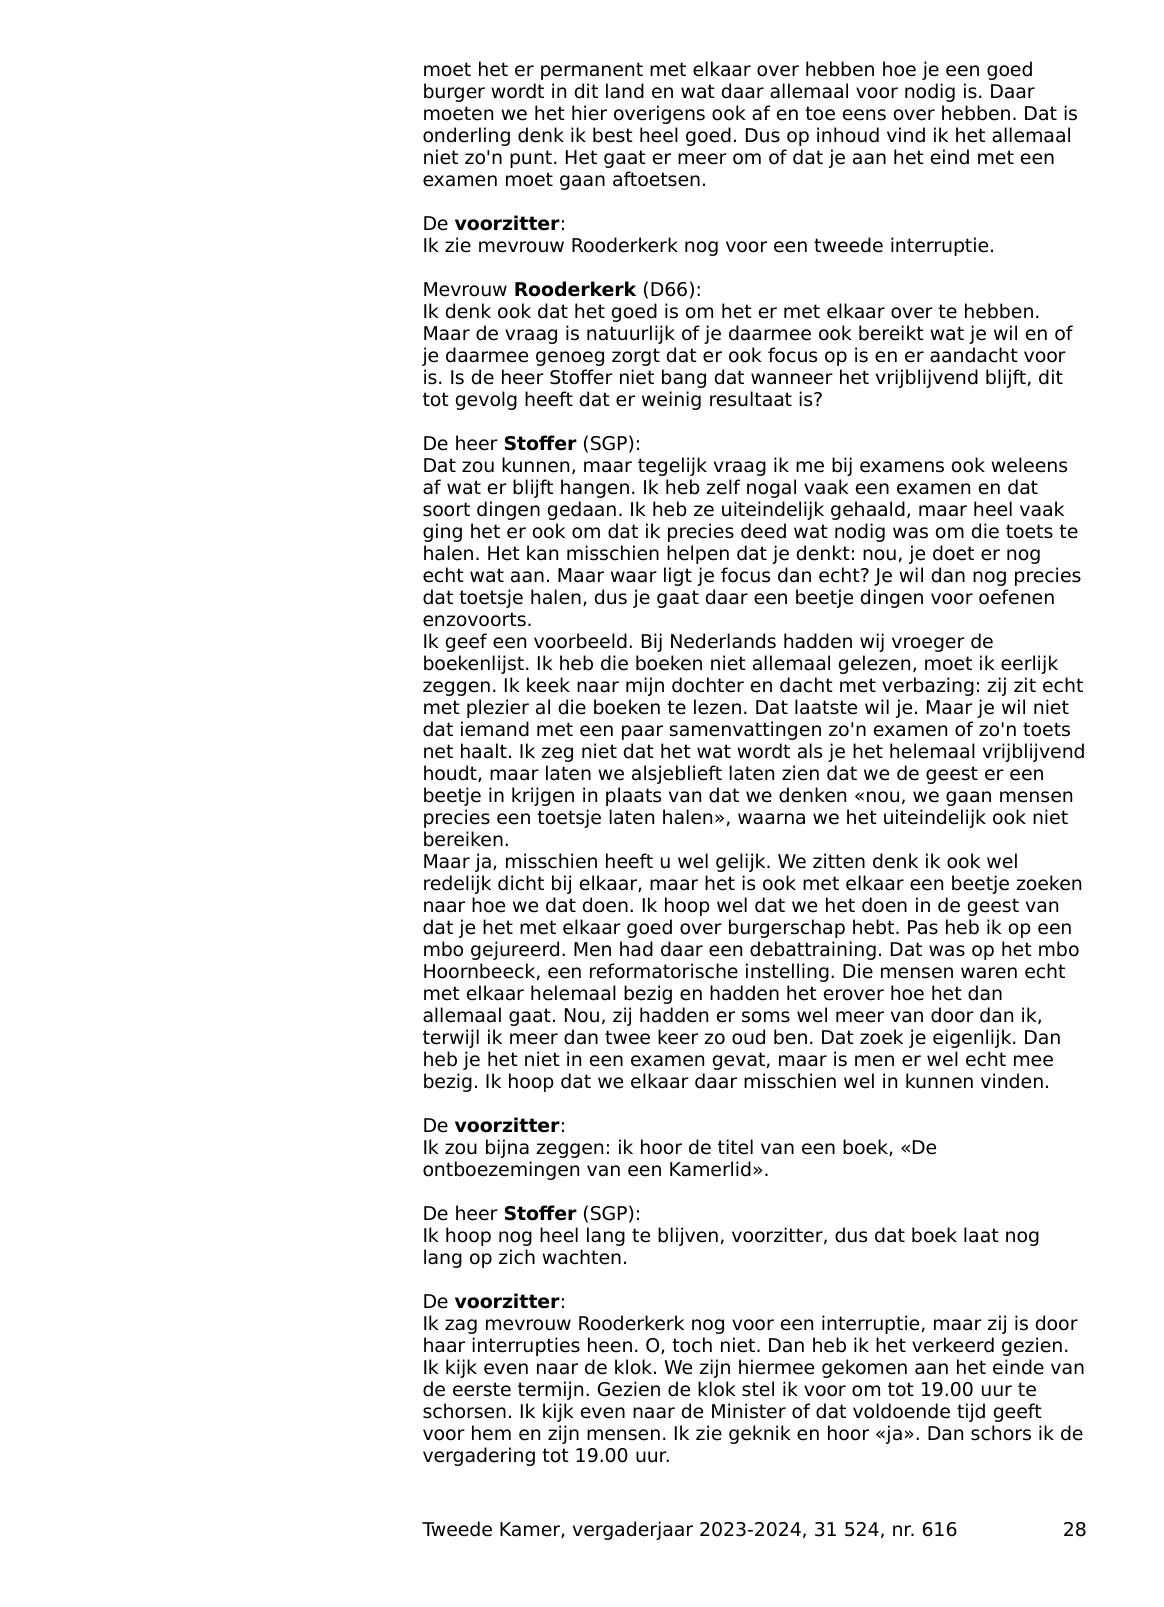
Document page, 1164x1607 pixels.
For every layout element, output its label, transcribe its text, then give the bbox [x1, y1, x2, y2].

text De voorzitter: [422, 1115, 1087, 1137]
text De voorzitter: [422, 213, 1087, 235]
text Ik denk ook dat het goed is om het er met elkaar over te hebben. Maar de vraag is natuurlijk of je daarmee ook bereikt wat je wil en of je daarmee genoeg zorgt dat er ook focus op is en er aandacht voor is. Is de heer Stoffer niet bang dat wanneer het vrijblijvend blijft, dit tot gevolg heeft dat er weinig resultaat is? [422, 301, 1087, 411]
text Ik geef een voorbeeld. Bij Nederlands hadden wij vroeger de boekenlijst. Ik heb die boeken niet allemaal gelezen, moet ik eerlijk zeggen. Ik keek naar mijn dochter en dacht met verbazing: zij zit echt met plezier al die boeken te lezen. Dat laatste wil je. Maar je wil niet dat iemand met een paar samenvattingen zo'n examen of zo'n toets net haalt. Ik zeg niet dat het wat wordt als je het helemaal vrijblijvend houdt, maar laten we alsjeblieft laten zien dat we de geest er een beetje in krijgen in plaats van dat we denken «nou, we gaan mensen precies een toetsje laten halen», waarna we het uiteindelijk ook niet bereiken. [422, 631, 1087, 851]
text Ik zag mevrouw Rooderkerk nog voor een interruptie, maar zij is door haar interrupties heen. O, toch niet. Dan heb ik het verkeerd gezien. Ik kijk even naar de klok. We zijn hiermee gekomen aan het einde van de eerste termijn. Gezien de klok stel ik voor om tot 19.00 uur te schorsen. Ik kijk even naar de Minister of dat voldoende tijd geeft voor hem en zijn mensen. Ik zie geknik en hoor «ja». Dan schors ik de vergadering tot 19.00 uur. [422, 1313, 1087, 1467]
text Ik hoop nog heel lang te blijven, voorzitter, dus dat boek laat nog lang op zich wachten. [422, 1225, 1087, 1269]
text Ik zie mevrouw Rooderkerk nog voor een tweede interruptie. [422, 235, 1087, 257]
text moet het er permanent met elkaar over hebben hoe je een goed burger wordt in dit land en wat daar allemaal voor nodig is. Daar moeten we het hier overigens ook af en toe eens over hebben. Dat is onderling denk ik best heel goed. Dus op inhoud vind ik het allemaal niet zo'n punt. Het gaat er meer om of dat je aan het eind met een examen moet gaan aftoetsen. [422, 59, 1087, 191]
text De voorzitter: [422, 1291, 1087, 1313]
text De heer Stoffer (SGP): [422, 433, 1087, 455]
text Maar ja, misschien heeft u wel gelijk. We zitten denk ik ook wel redelijk dicht bij elkaar, maar het is ook met elkaar een beetje zoeken naar hoe we dat doen. Ik hoop wel dat we het doen in de geest van dat je het met elkaar goed over burgerschap hebt. Pas heb ik op een mbo gejureerd. Men had daar een debattraining. Dat was op het mbo Hoornbeeck, een reformatorische instelling. Die mensen waren echt met elkaar helemaal bezig en hadden het erover hoe het dan allemaal gaat. Nou, zij hadden er soms wel meer van door dan ik, terwijl ik meer dan twee keer zo oud ben. Dat zoek je eigenlijk. Dan heb je het niet in een examen gevat, maar is men er wel echt mee bezig. Ik hoop dat we elkaar daar misschien wel in kunnen vinden. [422, 851, 1087, 1093]
text Dat zou kunnen, maar tegelijk vraag ik me bij examens ook weleens af wat er blijft hangen. Ik heb zelf nogal vaak een examen en dat soort dingen gedaan. Ik heb ze uiteindelijk gehaald, maar heel vaak ging het er ook om dat ik precies deed wat nodig was om die toets te halen. Het kan misschien helpen dat je denkt: nou, je doet er nog echt wat aan. Maar waar ligt je focus dan echt? Je wil dan nog precies dat toetsje halen, dus je gaat daar een beetje dingen voor oefenen enzovoorts. [422, 455, 1087, 631]
text Ik zou bijna zeggen: ik hoor de titel van een boek, «De ontboezemingen van een Kamerlid». [422, 1137, 1087, 1181]
text De heer Stoffer (SGP): [422, 1203, 1087, 1225]
text Mevrouw Rooderkerk (D66): [422, 279, 1087, 301]
